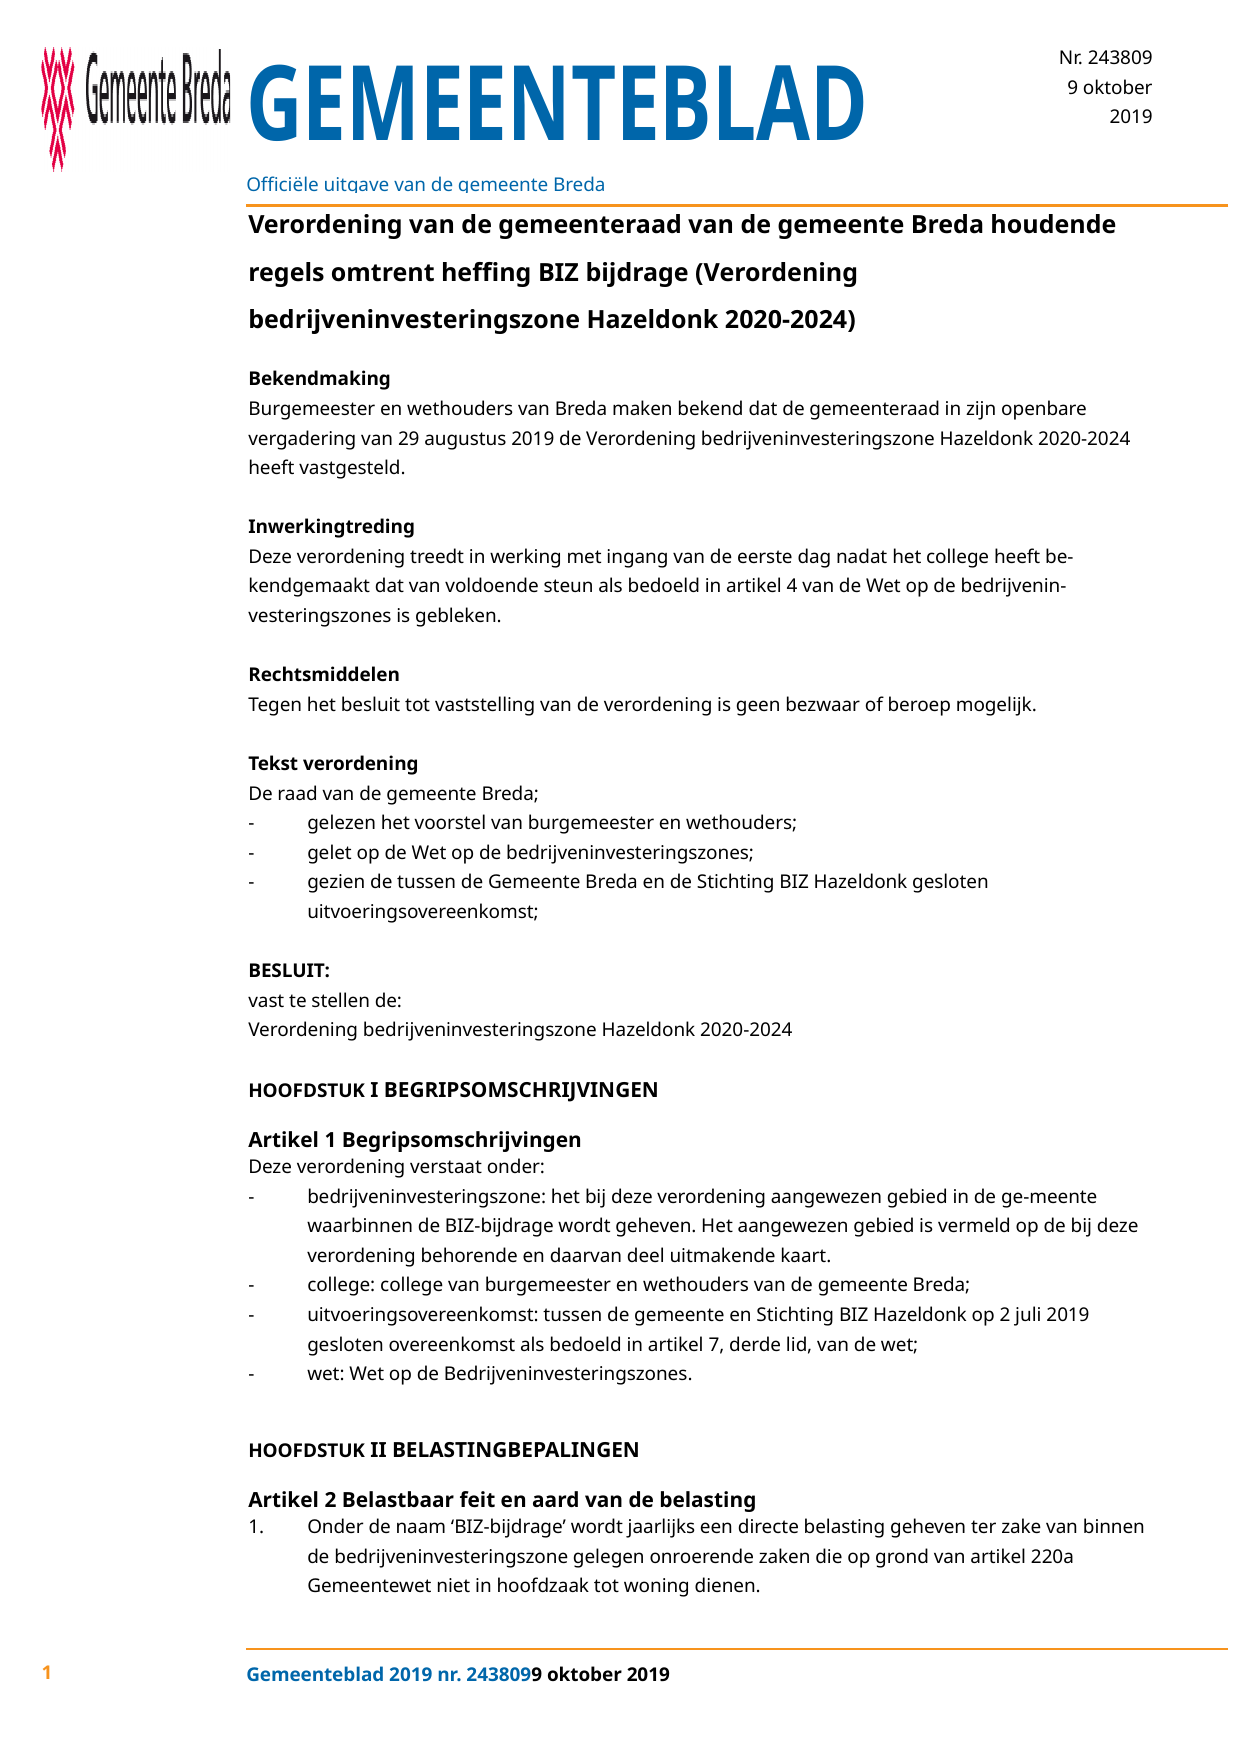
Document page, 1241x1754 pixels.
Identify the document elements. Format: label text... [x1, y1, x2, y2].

text HOOFDSTUK II BELASTINGBEPALINGEN [248, 1436, 1152, 1464]
text Verordening bedrijveninvesteringszone Hazeldonk 2020-2024 [248, 1016, 1152, 1042]
text Tegen het besluit tot vaststelling van de verordening is geen bezwaar of beroep mogelijk. [248, 691, 1152, 717]
text Rechtsmiddelen [248, 661, 1152, 687]
text De raad van de gemeente Breda; [248, 780, 1152, 805]
text Deze verordening treedt in werking met ingang van de eerste dag nadat het college heeft be-kendgemaakt dat van voldoende steun als bedoeld in artikel 4 van de Wet op de bedrijvenin-vesteringszones is gebleken. [248, 543, 1152, 628]
text Artikel 1 Begripsomschrijvingen [248, 1125, 1152, 1153]
text BESLUIT: [248, 957, 1152, 983]
text HOOFDSTUK I BEGRIPSOMSCHRIJVINGEN [248, 1076, 1152, 1104]
list college: college van burgemeester en wethouders van de gemeente Breda; [248, 1272, 1152, 1297]
list bedrijveninvesteringszone: het bij deze verordening aangewezen gebied in de ge-meente waarbinnen de BIZ-bijdrage wordt geheven. Het aangewezen gebied is vermeld op de bij deze verordening behorende en daarvan deel uitmakende kaart. [248, 1183, 1152, 1268]
text Artikel 2 Belastbaar feit en aard van de belasting [248, 1485, 1152, 1513]
list Onder de naam ‘BIZ-bijdrage’ wordt jaarlijks een directe belasting geheven ter zake van binnen de bedrijveninvesteringszone gelegen onroerende zaken die op grond van artikel 220a Gemeentewet niet in hoofdzaak tot woning dienen. [248, 1513, 1152, 1598]
text Bekendmaking [248, 366, 1152, 391]
picture [41, 47, 231, 172]
list gelezen het voorstel van burgemeester en wethouders; [248, 809, 1152, 835]
list wet: Wet op de Bedrijveninvesteringszones. [248, 1360, 1152, 1386]
list gezien de tussen de Gemeente Breda en de Stichting BIZ Hazeldonk gesloten uitvoeringsovereenkomst; [248, 868, 1152, 924]
text Tekst verordening [248, 750, 1152, 776]
text vast te stellen de: [248, 987, 1152, 1012]
text Burgemeester en wethouders van Breda maken bekend dat de gemeenteraad in zijn openbare vergadering van 29 augustus 2019 de Verordening bedrijveninvesteringszone Hazeldonk 2020-2024 heeft vastgesteld. [248, 395, 1152, 480]
list uitvoeringsovereenkomst: tussen de gemeente en Stichting BIZ Hazeldonk op 2 juli 2019 gesloten overeenkomst als bedoeld in artikel 7, derde lid, van de wet; [248, 1301, 1152, 1356]
list gelet op de Wet op de bedrijveninvesteringszones; [248, 839, 1152, 864]
text Inwerkingtreding [248, 513, 1152, 539]
text Verordening van de gemeenteraad van de gemeente Breda houdende regels omtrent heffing BIZ bijdrage (Verordening bedrijveninvesteringszone Hazeldonk 2020-2024) [248, 207, 1152, 336]
text Deze verordening verstaat onder: [248, 1153, 1152, 1179]
